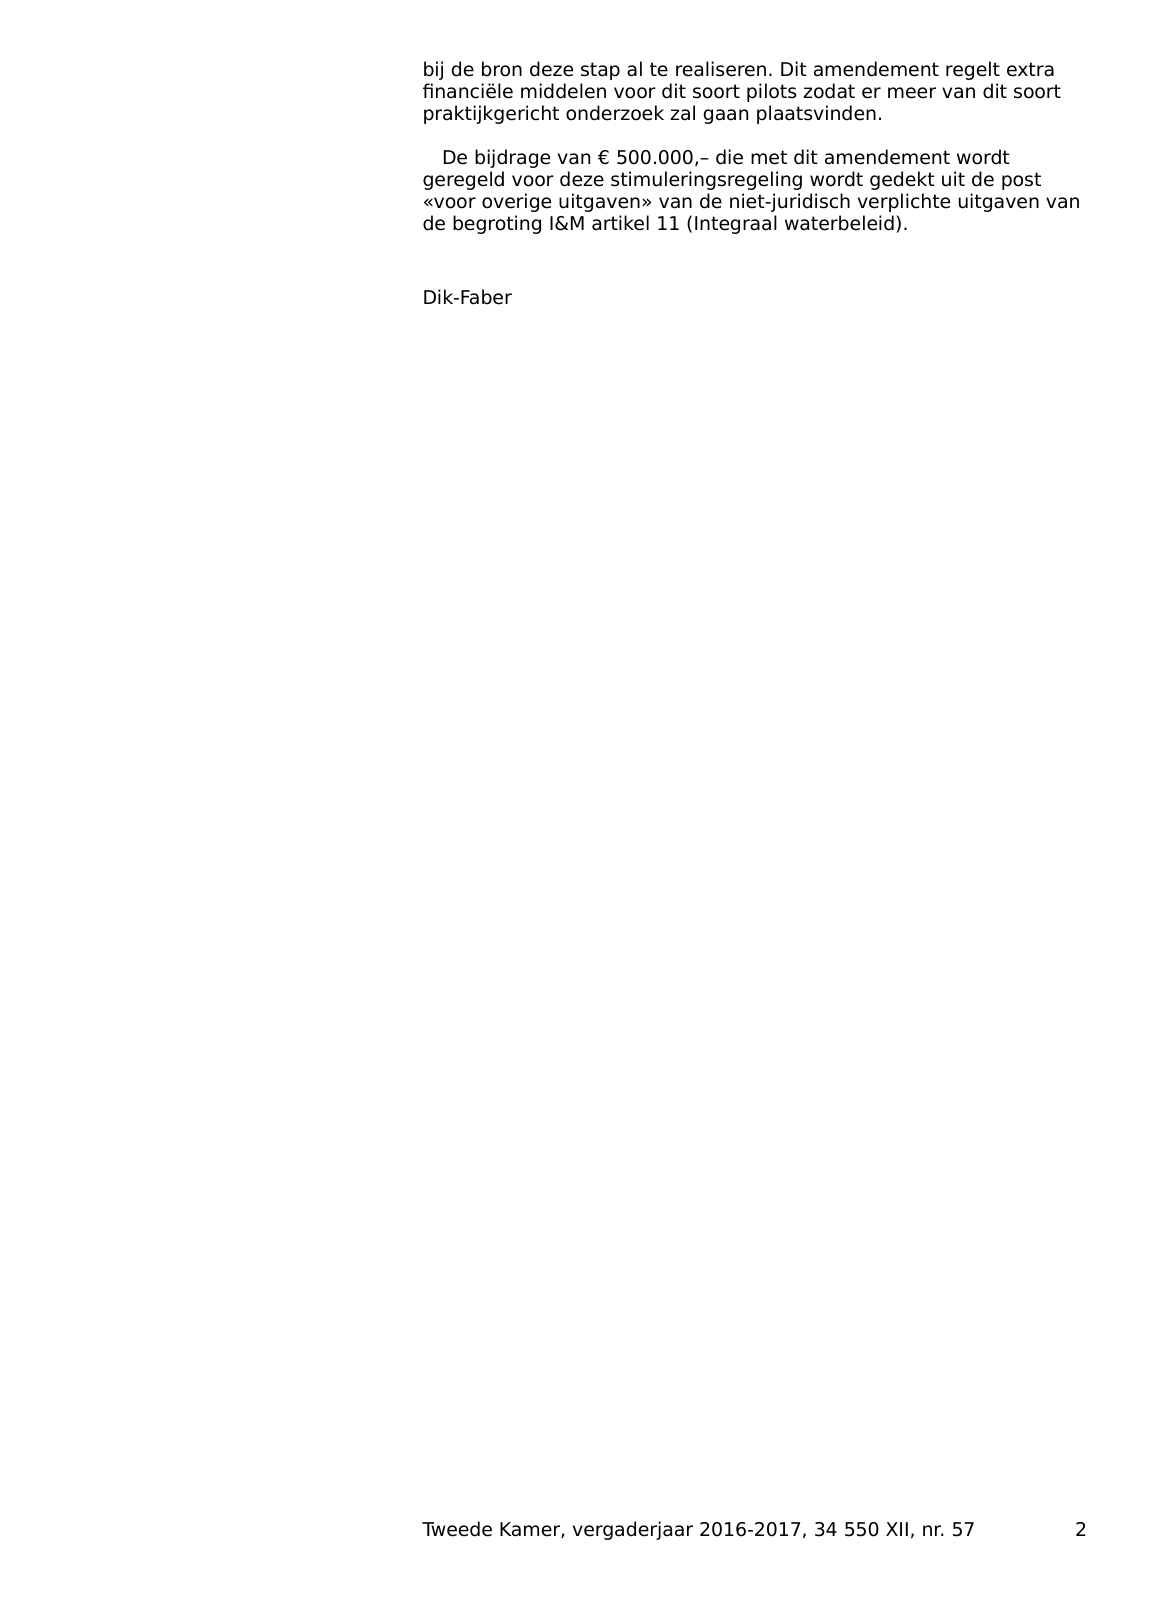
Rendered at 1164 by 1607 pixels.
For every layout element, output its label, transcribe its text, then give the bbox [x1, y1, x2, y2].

text Dik-Faber [422, 265, 1087, 309]
text De bijdrage van € 500.000,– die met dit amendement wordt geregeld voor deze stimuleringsregeling wordt gedekt uit de post «voor overige uitgaven» van de niet-juridisch verplichte uitgaven van de begroting I&M artikel 11 (Integraal waterbeleid). [422, 147, 1087, 235]
text bij de bron deze stap al te realiseren. Dit amendement regelt extra financiële middelen voor dit soort pilots zodat er meer van dit soort praktijkgericht onderzoek zal gaan plaatsvinden. [422, 59, 1087, 125]
